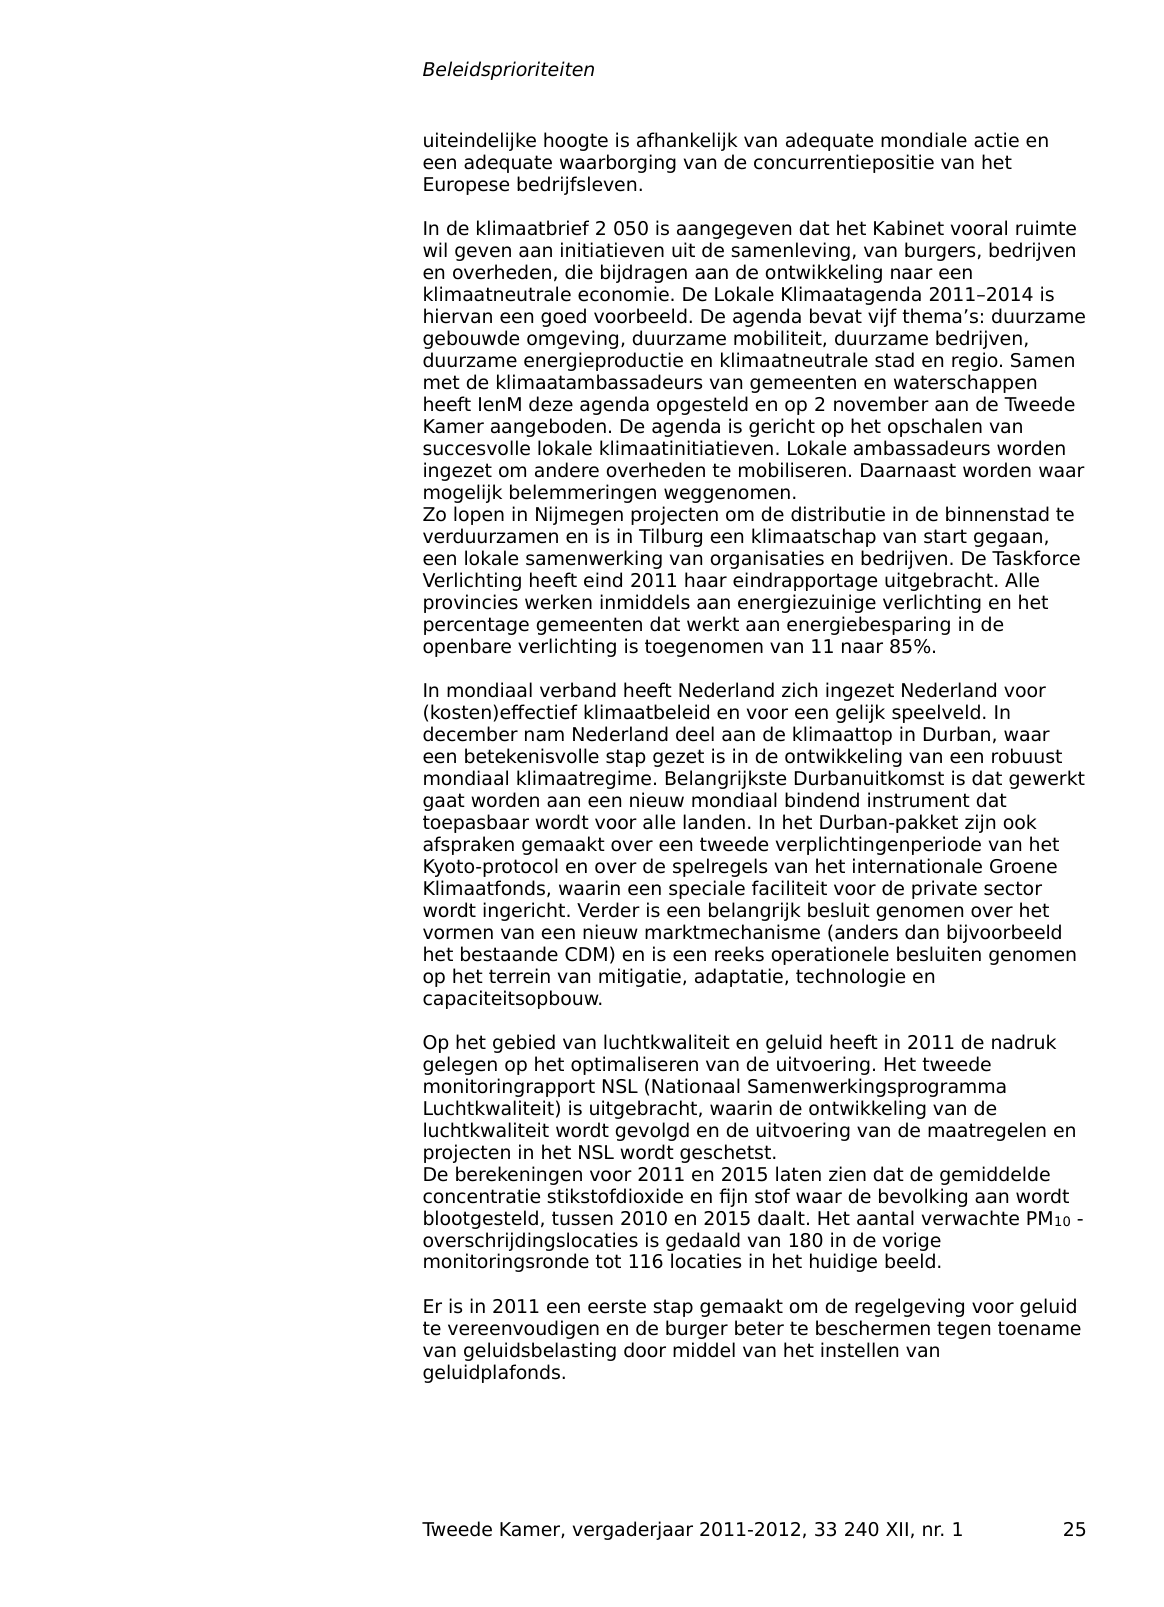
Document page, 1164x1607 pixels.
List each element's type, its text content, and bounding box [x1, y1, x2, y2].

text Er is in 2011 een eerste stap gemaakt om de regelgeving voor geluid te vereenvoudigen en de burger beter te beschermen tegen toename van geluidsbelasting door middel van het instellen van geluidplafonds. [422, 1296, 1087, 1383]
text uiteindelijke hoogte is afhankelijk van adequate mondiale actie en een adequate waarborging van de concurrentiepositie van het Europese bedrijfsleven. [422, 130, 1087, 196]
text Zo lopen in Nijmegen projecten om de distributie in de binnenstad te verduurzamen en is in Tilburg een klimaatschap van start gegaan, een lokale samenwerking van organisaties en bedrijven. De Taskforce Verlichting heeft eind 2011 haar eindrapportage uitgebracht. Alle provincies werken inmiddels aan energiezuinige verlichting en het percentage gemeenten dat werkt aan energiebesparing in de openbare verlichting is toegenomen van 11 naar 85%. [422, 504, 1087, 658]
text In mondiaal verband heeft Nederland zich ingezet Nederland voor (kosten)effectief klimaatbeleid en voor een gelijk speelveld. In december nam Nederland deel aan de klimaattop in Durban, waar een betekenisvolle stap gezet is in de ontwikkeling van een robuust mondiaal klimaatregime. Belangrijkste Durbanuitkomst is dat gewerkt gaat worden aan een nieuw mondiaal bindend instrument dat toepasbaar wordt voor alle landen. In het Durban-pakket zijn ook afspraken gemaakt over een tweede verplichtingenperiode van het Kyoto-protocol en over de spelregels van het internationale Groene Klimaatfonds, waarin een speciale faciliteit voor de private sector wordt ingericht. Verder is een belangrijk besluit genomen over het vormen van een nieuw marktmechanisme (anders dan bijvoorbeeld het bestaande CDM) en is een reeks operationele besluiten genomen op het terrein van mitigatie, adaptatie, technologie en capaciteitsopbouw. [422, 680, 1087, 1009]
text Op het gebied van luchtkwaliteit en geluid heeft in 2011 de nadruk gelegen op het optimaliseren van de uitvoering. Het tweede monitoringrapport NSL (Nationaal Samenwerkingsprogramma Luchtkwaliteit) is uitgebracht, waarin de ontwikkeling van de luchtkwaliteit wordt gevolgd en de uitvoering van de maatregelen en projecten in het NSL wordt geschetst. [422, 1032, 1087, 1163]
text In de klimaatbrief 2 050 is aangegeven dat het Kabinet vooral ruimte wil geven aan initiatieven uit de samenleving, van burgers, bedrijven en overheden, die bijdragen aan de ontwikkeling naar een klimaatneutrale economie. De Lokale Klimaatagenda 2011–2014 is hiervan een goed voorbeeld. De agenda bevat vijf thema’s: duurzame gebouwde omgeving, duurzame mobiliteit, duurzame bedrijven, duurzame energieproductie en klimaatneutrale stad en regio. Samen met de klimaatambassadeurs van gemeenten en waterschappen heeft IenM deze agenda opgesteld en op 2 november aan de Tweede Kamer aangeboden. De agenda is gericht op het opschalen van succesvolle lokale klimaatinitiatieven. Lokale ambassadeurs worden ingezet om andere overheden te mobiliseren. Daarnaast worden waar mogelijk belemmeringen weggenomen. [422, 218, 1087, 504]
text De berekeningen voor 2011 en 2015 laten zien dat de gemiddelde concentratie stikstofdioxide en fijn stof waar de bevolking aan wordt blootgesteld, tussen 2010 en 2015 daalt. Het aantal verwachte PM10 -overschrijdingslocaties is gedaald van 180 in de vorige monitoringsronde tot 116 locaties in het huidige beeld. [422, 1163, 1087, 1273]
